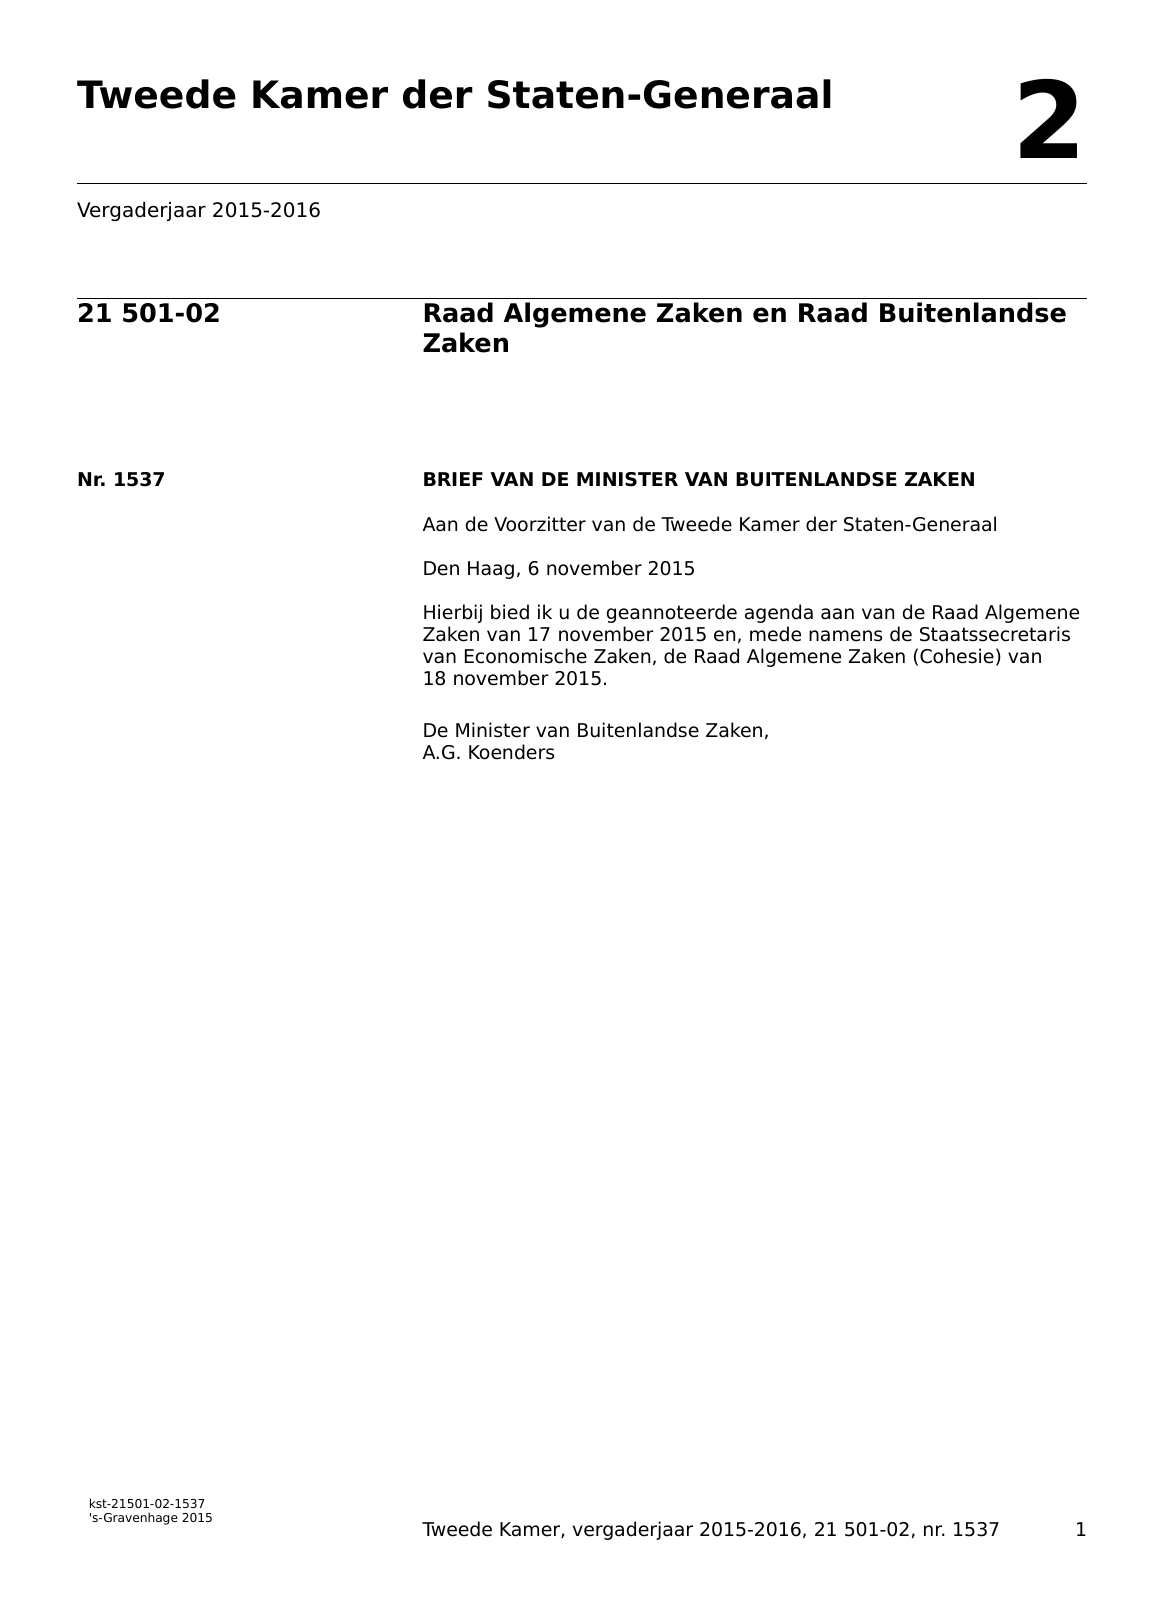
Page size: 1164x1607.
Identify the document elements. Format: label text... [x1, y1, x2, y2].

table_cell Vergaderjaar 2015-2016 [77, 184, 1087, 298]
text Den Haag, 6 november 2015 [422, 558, 1087, 580]
subtitle Nr. 1537 BRIEF VAN DE MINISTER VAN BUITENLANDSE ZAKEN [77, 469, 1087, 491]
text Hierbij bied ik u de geannoteerde agenda aan van de Raad Algemene Zaken van 17 november 2015 en, mede namens de Staatssecretaris van Economische Zaken, de Raad Algemene Zaken (Cohesie) van 18 november 2015. [422, 602, 1087, 690]
text De Minister van Buitenlandse Zaken, A.G. Koenders [422, 720, 1087, 764]
table_header Tweede Kamer der Staten-Generaal [77, 59, 886, 183]
subtitle 21 501-02 Raad Algemene Zaken en Raad Buitenlandse Zaken [77, 299, 1087, 358]
table_header 2 [886, 59, 1087, 183]
text Aan de Voorzitter van de Tweede Kamer der Staten-Generaal [422, 513, 1087, 536]
text 's-Gravenhage 2015 [88, 1511, 323, 1525]
text kst-21501-02-1537 [88, 1497, 323, 1511]
